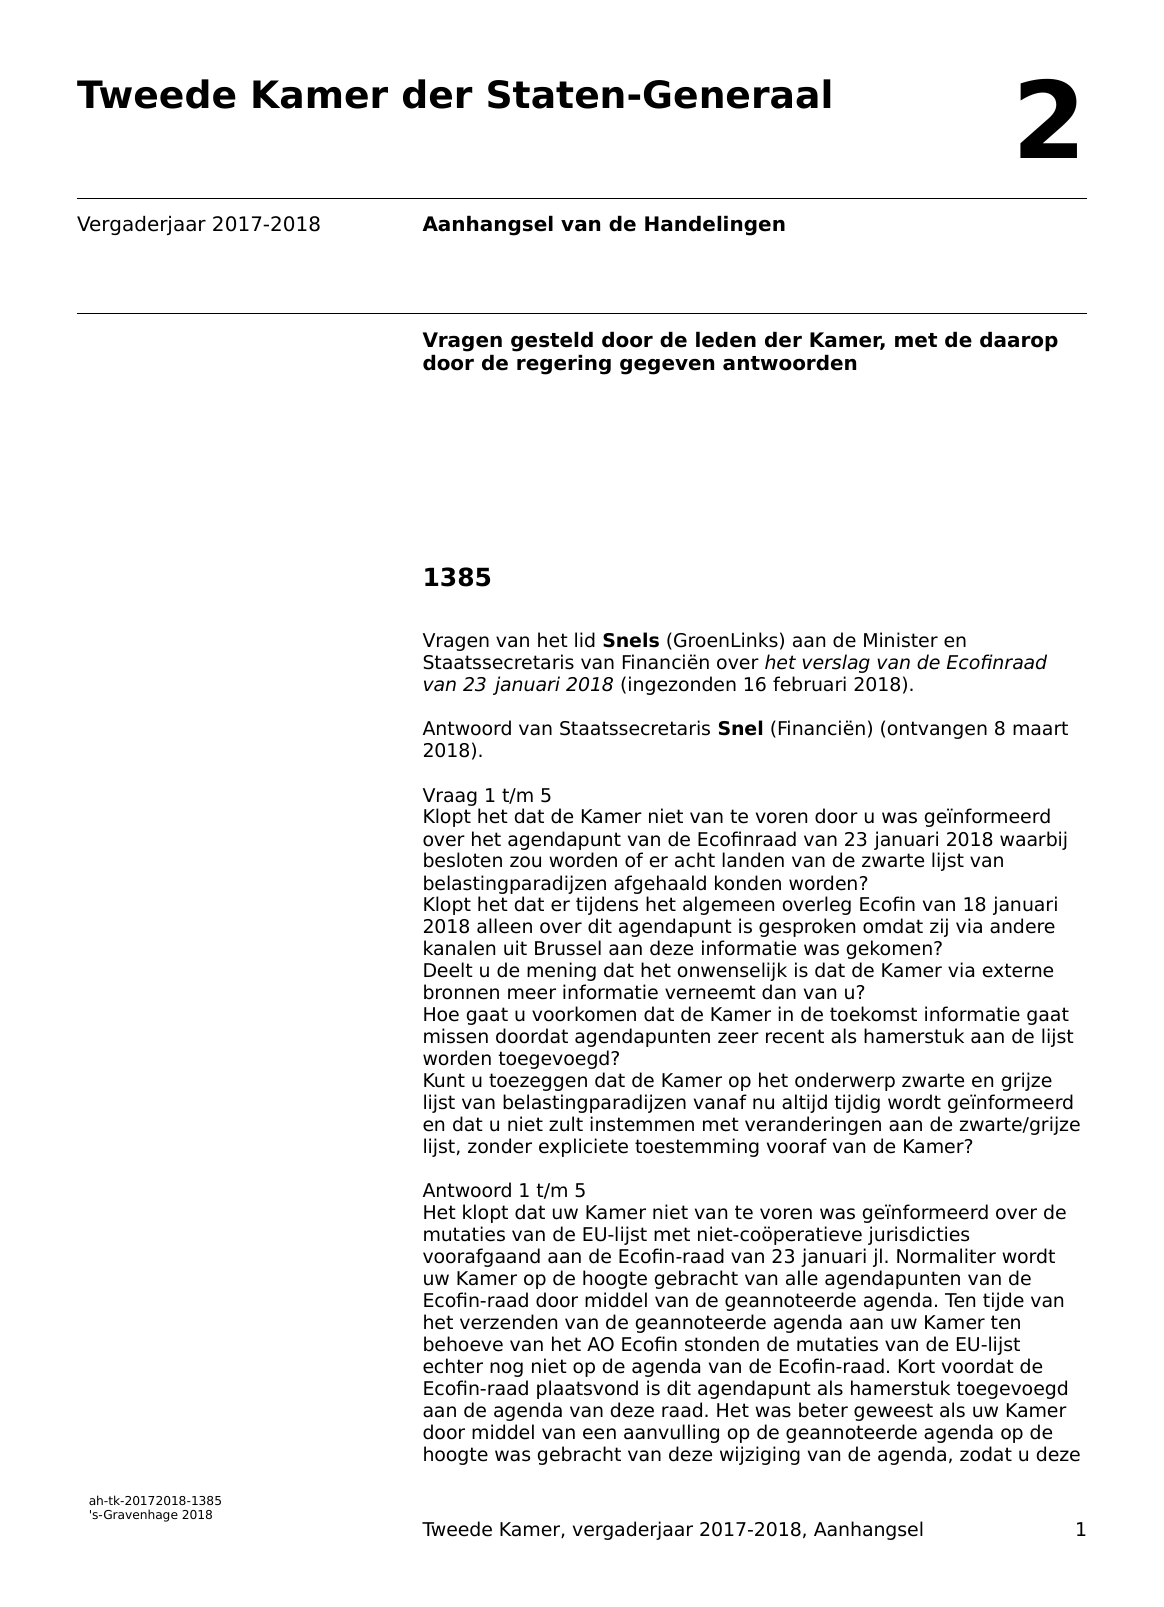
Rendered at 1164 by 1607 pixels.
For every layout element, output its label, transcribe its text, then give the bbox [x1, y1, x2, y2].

text Kunt u toezeggen dat de Kamer op het onderwerp zwarte en grijze lijst van belastingparadijzen vanaf nu altijd tijdig wordt geïnformeerd en dat u niet zult instemmen met veranderingen aan de zwarte/grijze lijst, zonder expliciete toestemming vooraf van de Kamer? [422, 1070, 1087, 1158]
text Deelt u de mening dat het onwenselijk is dat de Kamer via externe bronnen meer informatie verneemt dan van u? [422, 960, 1087, 1004]
text Vraag 1 t/m 5 [422, 784, 1087, 806]
table_cell Vragen gesteld door de leden der Kamer, met de daarop door de regering gegeven antwoorden [422, 314, 1087, 375]
text Hoe gaat u voorkomen dat de Kamer in de toekomst informatie gaat missen doordat agendapunten zeer recent als hamerstuk aan de lijst worden toegevoegd? [422, 1004, 1087, 1070]
text Antwoord van Staatssecretaris Snel (Financiën) (ontvangen 8 maart 2018). [422, 718, 1087, 762]
text Het klopt dat uw Kamer niet van te voren was geïnformeerd over de mutaties van de EU-lijst met niet-coöperatieve jurisdicties voorafgaand aan de Ecofin-raad van 23 januari jl. Normaliter wordt uw Kamer op de hoogte gebracht van alle agendapunten van de Ecofin-raad door middel van de geannoteerde agenda. Ten tijde van het verzenden van de geannoteerde agenda aan uw Kamer ten behoeve van het AO Ecofin stonden de mutaties van de EU-lijst echter nog niet op de agenda van de Ecofin-raad. Kort voordat de Ecofin-raad plaatsvond is dit agendapunt als hamerstuk toegevoegd aan de agenda van deze raad. Het was beter geweest als uw Kamer door middel van een aanvulling op de geannoteerde agenda op de hoogte was gebracht van deze wijziging van de agenda, zodat u deze [422, 1202, 1087, 1466]
text Vragen van het lid Snels (GroenLinks) aan de Minister en Staatssecretaris van Financiën over het verslag van de Ecofinraad van 23 januari 2018 (ingezonden 16 februari 2018). [422, 630, 1087, 696]
text 's-Gravenhage 2018 [88, 1508, 323, 1522]
text Klopt het dat er tijdens het algemeen overleg Ecofin van 18 januari 2018 alleen over dit agendapunt is gesproken omdat zij via andere kanalen uit Brussel aan deze informatie was gekomen? [422, 894, 1087, 960]
table_cell Aanhangsel van de Handelingen [422, 199, 1087, 313]
text Klopt het dat de Kamer niet van te voren door u was geïnformeerd over het agendapunt van de Ecofinraad van 23 januari 2018 waarbij besloten zou worden of er acht landen van de zwarte lijst van belastingparadijzen afgehaald konden worden? [422, 806, 1087, 894]
table_cell [77, 314, 422, 375]
table_header 2 [886, 59, 1087, 198]
text Antwoord 1 t/m 5 [422, 1180, 1087, 1202]
text 1385 [422, 563, 1087, 592]
text ah-tk-20172018-1385 [88, 1494, 323, 1508]
table_cell Vergaderjaar 2017-2018 [77, 199, 422, 313]
table_header Tweede Kamer der Staten-Generaal [77, 59, 886, 198]
